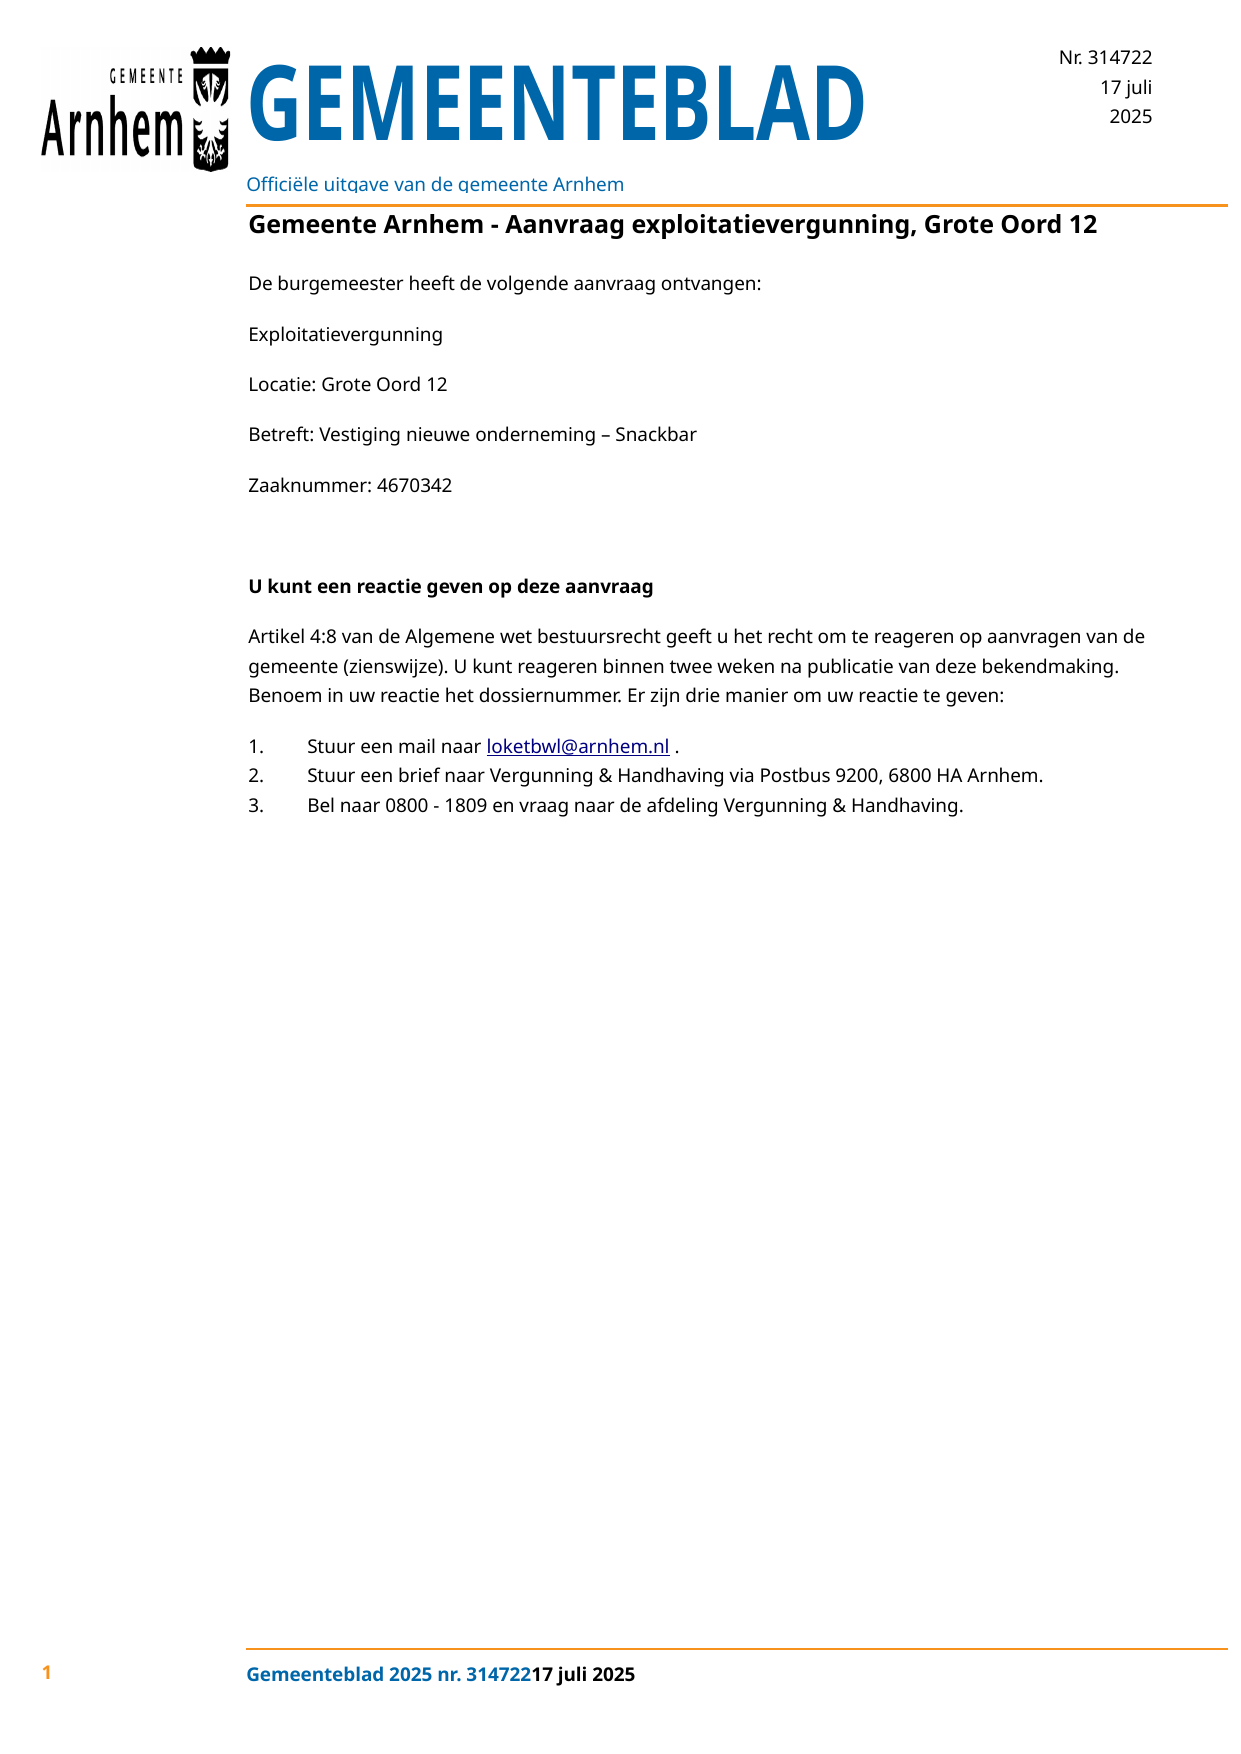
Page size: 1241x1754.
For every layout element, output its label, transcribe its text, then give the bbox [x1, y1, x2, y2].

text Exploitatievergunning [248, 321, 1152, 346]
text De burgemeester heeft de volgende aanvraag ontvangen: [248, 270, 1152, 296]
text Gemeente Arnhem - Aanvraag exploitatievergunning, Grote Oord 12 [248, 207, 1152, 241]
text Artikel 4:8 van de Algemene wet bestuursrecht geeft u het recht om te reageren op aanvragen van de gemeente (zienswijze). U kunt reageren binnen twee weken na publicatie van deze bekendmaking. Benoem in uw reactie het dossiernummer. Er zijn drie manier om uw reactie te geven: [248, 623, 1152, 708]
text Locatie: Grote Oord 12 [248, 371, 1152, 397]
text Zaaknummer: 4670342 [248, 472, 1152, 498]
text U kunt een reactie geven op deze aanvraag [248, 573, 1152, 598]
list Stuur een brief naar Vergunning & Handhaving via Postbus 9200, 6800 HA Arnhem. [248, 762, 1152, 788]
list Stuur een mail naar loketbwl@arnhem.nl . [248, 733, 1152, 758]
text Betreft: Vestiging nieuwe onderneming – Snackbar [248, 422, 1152, 447]
list Bel naar 0800 - 1809 en vraag naar de afdeling Vergunning & Handhaving. [248, 792, 1152, 818]
picture [41, 47, 231, 172]
